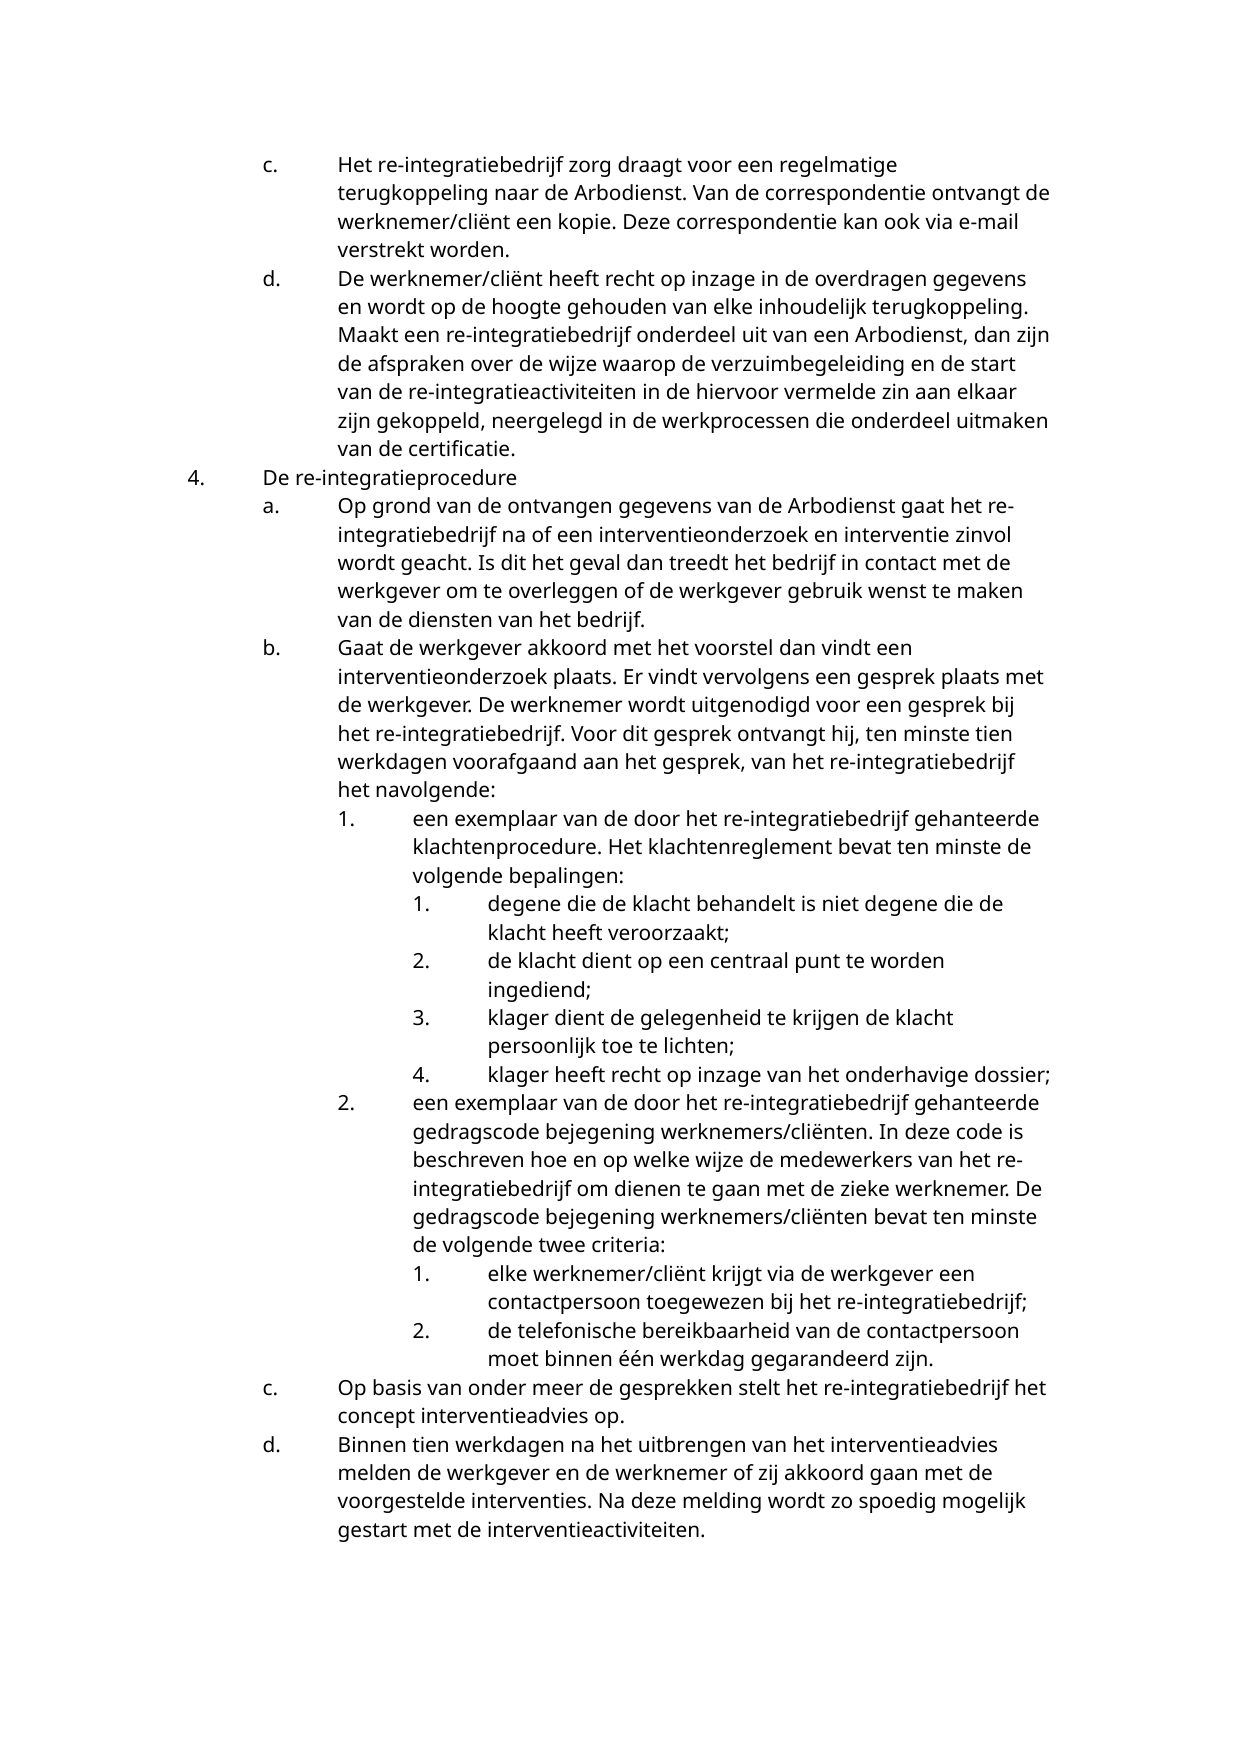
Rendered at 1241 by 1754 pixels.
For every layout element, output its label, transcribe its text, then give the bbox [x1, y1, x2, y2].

list Op grond van de ontvangen gegevens van de Arbodienst gaat het re-integratiebedrijf na of een interventieonderzoek en interventie zinvol wordt geacht. Is dit het geval dan treedt het bedrijf in contact met de werkgever om te overleggen of de werkgever gebruik wenst te maken van de diensten van het bedrijf. [262, 491, 1053, 633]
list Gaat de werkgever akkoord met het voorstel dan vindt een interventieonderzoek plaats. Er vindt vervolgens een gesprek plaats met de werkgever. De werknemer wordt uitgenodigd voor een gesprek bij het re-integratiebedrijf. Voor dit gesprek ontvangt hij, ten minste tien werkdagen voorafgaand aan het gesprek, van het re-integratiebedrijf het navolgende: [262, 633, 1053, 804]
list klager heeft recht op inzage van het onderhavige dossier; [412, 1060, 1053, 1088]
list een exemplaar van de door het re-integratiebedrijf gehanteerde gedragscode bejegening werknemers/cliënten. In deze code is beschreven hoe en op welke wijze de medewerkers van het re-integratiebedrijf om dienen te gaan met de zieke werknemer. De gedragscode bejegening werknemers/cliënten bevat ten minste de volgende twee criteria: [337, 1088, 1053, 1259]
list Op basis van onder meer de gesprekken stelt het re-integratiebedrijf het concept interventieadvies op. [262, 1373, 1053, 1430]
list elke werknemer/cliënt krijgt via de werkgever een contactpersoon toegewezen bij het re-integratiebedrijf; [412, 1259, 1053, 1316]
list Maakt een re-integratiebedrijf onderdeel uit van een Arbodienst, dan zijn de afspraken over de wijze waarop de verzuimbegeleiding en de start van de re-integratieactiviteiten in de hiervoor vermelde zin aan elkaar zijn gekoppeld, neergelegd in de werkprocessen die onderdeel uitmaken van de certificatie. [262, 321, 1053, 463]
list een exemplaar van de door het re-integratiebedrijf gehanteerde klachtenprocedure. Het klachtenreglement bevat ten minste de volgende bepalingen: [337, 804, 1053, 889]
list de klacht dient op een centraal punt te worden ingediend; [412, 946, 1053, 1003]
list Het re-integratiebedrijf zorg draagt voor een regelmatige terugkoppeling naar de Arbodienst. Van de correspondentie ontvangt de werknemer/cliënt een kopie. Deze correspondentie kan ook via e-mail verstrekt worden. [262, 150, 1053, 264]
list de telefonische bereikbaarheid van de contactpersoon moet binnen één werkdag gegarandeerd zijn. [412, 1316, 1053, 1373]
list degene die de klacht behandelt is niet degene die de klacht heeft veroorzaakt; [412, 889, 1053, 946]
list klager dient de gelegenheid te krijgen de klacht persoonlijk toe te lichten; [412, 1003, 1053, 1060]
list De re-integratieprocedure [187, 463, 1053, 491]
list Binnen tien werkdagen na het uitbrengen van het interventieadvies melden de werkgever en de werknemer of zij akkoord gaan met de voorgestelde interventies. Na deze melding wordt zo spoedig mogelijk gestart met de interventieactiviteiten. [262, 1430, 1053, 1543]
list De werknemer/cliënt heeft recht op inzage in de overdragen gegevens en wordt op de hoogte gehouden van elke inhoudelijk terugkoppeling. [262, 264, 1053, 321]
